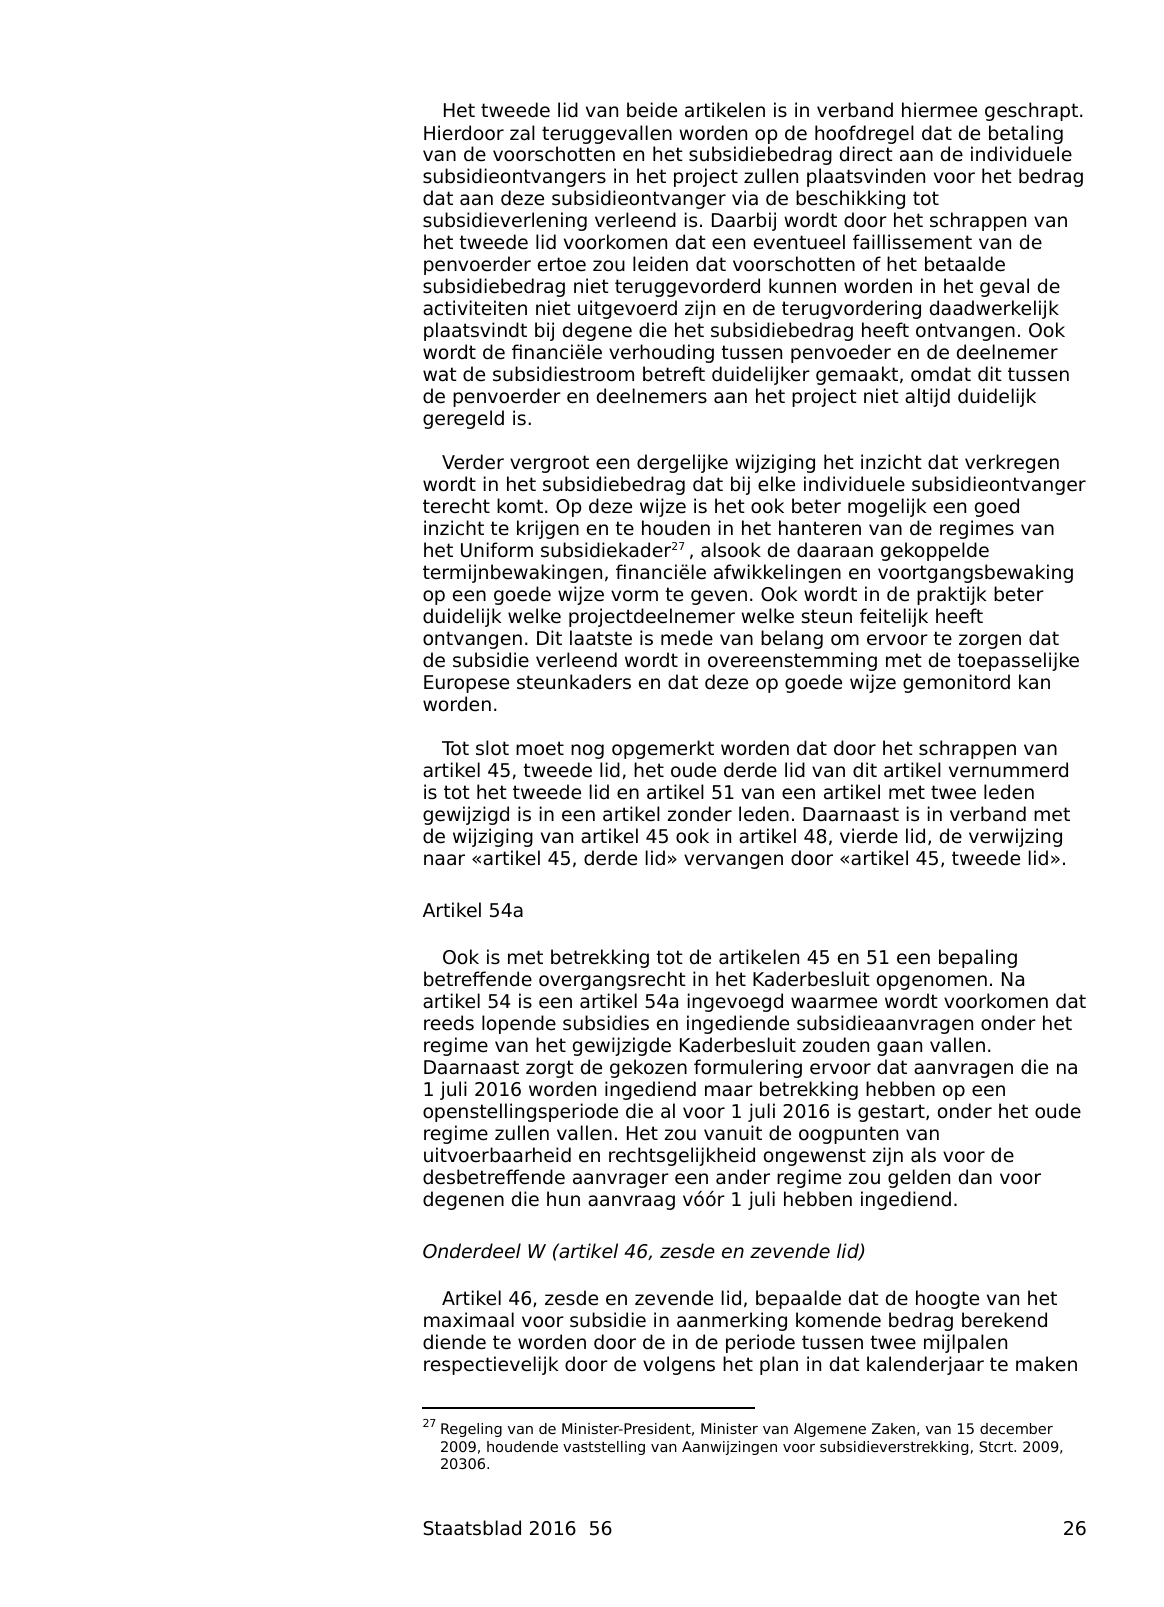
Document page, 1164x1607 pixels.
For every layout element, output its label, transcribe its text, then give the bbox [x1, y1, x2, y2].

text Het tweede lid van beide artikelen is in verband hiermee geschrapt. Hierdoor zal teruggevallen worden op de hoofdregel dat de betaling van de voorschotten en het subsidiebedrag direct aan de individuele subsidieontvangers in het project zullen plaatsvinden voor het bedrag dat aan deze subsidieontvanger via de beschikking tot subsidieverlening verleend is. Daarbij wordt door het schrappen van het tweede lid voorkomen dat een eventueel faillissement van de penvoerder ertoe zou leiden dat voorschotten of het betaalde subsidiebedrag niet teruggevorderd kunnen worden in het geval de activiteiten niet uitgevoerd zijn en de terugvordering daadwerkelijk plaatsvindt bij degene die het subsidiebedrag heeft ontvangen. Ook wordt de financiële verhouding tussen penvoeder en de deelnemer wat de subsidiestroom betreft duidelijker gemaakt, omdat dit tussen de penvoerder en deelnemers aan het project niet altijd duidelijk geregeld is. [422, 100, 1087, 430]
text Artikel 46, zesde en zevende lid, bepaalde dat de hoogte van het maximaal voor subsidie in aanmerking komende bedrag berekend diende te worden door de in de periode tussen twee mijlpalen respectievelijk door de volgens het plan in dat kalenderjaar te maken [422, 1288, 1087, 1376]
text Regeling van de Minister-President, Minister van Algemene Zaken, van 15 december 2009, houdende vaststelling van Aanwijzingen voor subsidieverstrekking, Stcrt. 2009, 20306. [422, 1417, 1087, 1473]
text Ook is met betrekking tot de artikelen 45 en 51 een bepaling betreffende overgangsrecht in het Kaderbesluit opgenomen. Na artikel 54 is een artikel 54a ingevoegd waarmee wordt voorkomen dat reeds lopende subsidies en ingediende subsidieaanvragen onder het regime van het gewijzigde Kaderbesluit zouden gaan vallen. Daarnaast zorgt de gekozen formulering ervoor dat aanvragen die na 1 juli 2016 worden ingediend maar betrekking hebben op een openstellingsperiode die al voor 1 juli 2016 is gestart, onder het oude regime zullen vallen. Het zou vanuit de oogpunten van uitvoerbaarheid en rechtsgelijkheid ongewenst zijn als voor de desbetreffende aanvrager een ander regime zou gelden dan voor degenen die hun aanvraag vóór 1 juli hebben ingediend. [422, 947, 1087, 1211]
text Verder vergroot een dergelijke wijziging het inzicht dat verkregen wordt in het subsidiebedrag dat bij elke individuele subsidieontvanger terecht komt. Op deze wijze is het ook beter mogelijk een goed inzicht te krijgen en te houden in het hanteren van de regimes van het Uniform subsidiekader, alsook de daaraan gekoppelde termijnbewakingen, financiële afwikkelingen en voortgangsbewaking op een goede wijze vorm te geven. Ook wordt in de praktijk beter duidelijk welke projectdeelnemer welke steun feitelijk heeft ontvangen. Dit laatste is mede van belang om ervoor te zorgen dat de subsidie verleend wordt in overeenstemming met de toepasselijke Europese steunkaders en dat deze op goede wijze gemonitord kan worden. [422, 452, 1087, 716]
subtitle Artikel 54a [422, 900, 1087, 922]
text Tot slot moet nog opgemerkt worden dat door het schrappen van artikel 45, tweede lid, het oude derde lid van dit artikel vernummerd is tot het tweede lid en artikel 51 van een artikel met twee leden gewijzigd is in een artikel zonder leden. Daarnaast is in verband met de wijziging van artikel 45 ook in artikel 48, vierde lid, de verwijzing naar «artikel 45, derde lid» vervangen door «artikel 45, tweede lid». [422, 738, 1087, 870]
subtitle Onderdeel W (artikel 46, zesde en zevende lid) [422, 1241, 1087, 1263]
